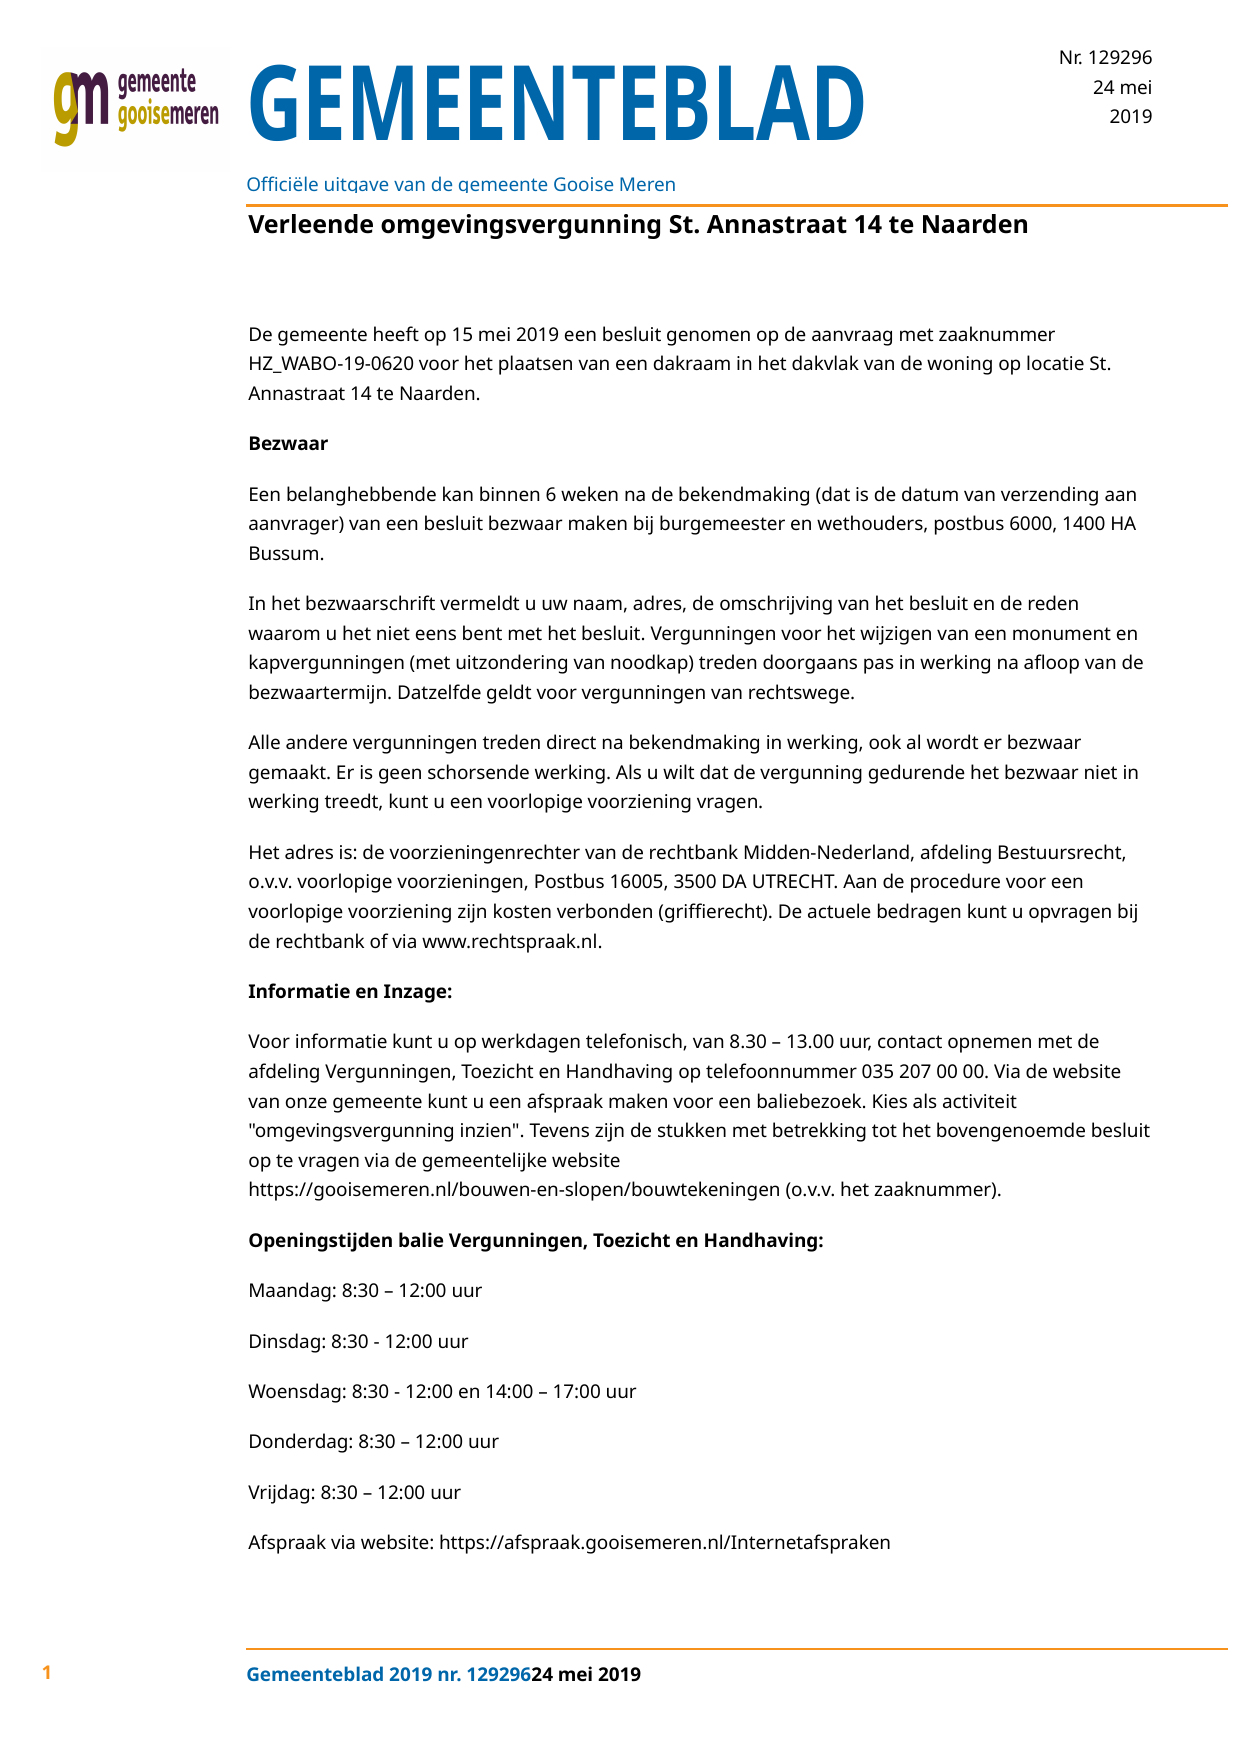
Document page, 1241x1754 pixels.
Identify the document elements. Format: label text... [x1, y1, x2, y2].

text Dinsdag: 8:30 - 12:00 uur [248, 1328, 1152, 1353]
text Alle andere vergunningen treden direct na bekendmaking in werking, ook al wordt er bezwaar gemaakt. Er is geen schorsende werking. Als u wilt dat de vergunning gedurende het bezwaar niet in werking treedt, kunt u een voorlopige voorziening vragen. [248, 729, 1152, 814]
text Bezwaar [248, 430, 1152, 456]
text Maandag: 8:30 – 12:00 uur [248, 1277, 1152, 1303]
picture [41, 47, 231, 172]
text Het adres is: de voorzieningenrechter van de rechtbank Midden-Nederland, afdeling Bestuursrecht, o.v.v. voorlopige voorzieningen, Postbus 16005, 3500 DA UTRECHT. Aan de procedure voor een voorlopige voorziening zijn kosten verbonden (griffierecht). De actuele bedragen kunt u opvragen bij de rechtbank of via www.rechtspraak.nl. [248, 839, 1152, 953]
text Informatie en Inzage: [248, 978, 1152, 1004]
text Vrijdag: 8:30 – 12:00 uur [248, 1479, 1152, 1505]
text Woensdag: 8:30 - 12:00 en 14:00 – 17:00 uur [248, 1378, 1152, 1404]
text Een belanghebbende kan binnen 6 weken na de bekendmaking (dat is de datum van verzending aan aanvrager) van een besluit bezwaar maken bij burgemeester en wethouders, postbus 6000, 1400 HA Bussum. [248, 481, 1152, 566]
text De gemeente heeft op 15 mei 2019 een besluit genomen op de aanvraag met zaaknummer HZ_WABO-19-0620 voor het plaatsen van een dakraam in het dakvlak van de woning op locatie St. Annastraat 14 te Naarden. [248, 321, 1152, 406]
text Openingstijden balie Vergunningen, Toezicht en Handhaving: [248, 1227, 1152, 1253]
text Voor informatie kunt u op werkdagen telefonisch, van 8.30 – 13.00 uur, contact opnemen met de afdeling Vergunningen, Toezicht en Handhaving op telefoonnummer 035 207 00 00. Via de website van onze gemeente kunt u een afspraak maken voor een baliebezoek. Kies als activiteit "omgevingsvergunning inzien". Tevens zijn de stukken met betrekking tot het bovengenoemde besluit op te vragen via de gemeentelijke website https://gooisemeren.nl/bouwen-en-slopen/bouwtekeningen (o.v.v. het zaaknummer). [248, 1029, 1152, 1202]
text In het bezwaarschrift vermeldt u uw naam, adres, de omschrijving van het besluit en de reden waarom u het niet eens bent met het besluit. Vergunningen voor het wijzigen van een monument en kapvergunningen (met uitzondering van noodkap) treden doorgaans pas in werking na afloop van de bezwaartermijn. Datzelfde geldt voor vergunningen van rechtswege. [248, 590, 1152, 705]
text Verleende omgevingsvergunning St. Annastraat 14 te Naarden [248, 207, 1152, 241]
text Afspraak via website: https://afspraak.gooisemeren.nl/Internetafspraken [248, 1529, 1152, 1555]
text Donderdag: 8:30 – 12:00 uur [248, 1429, 1152, 1454]
